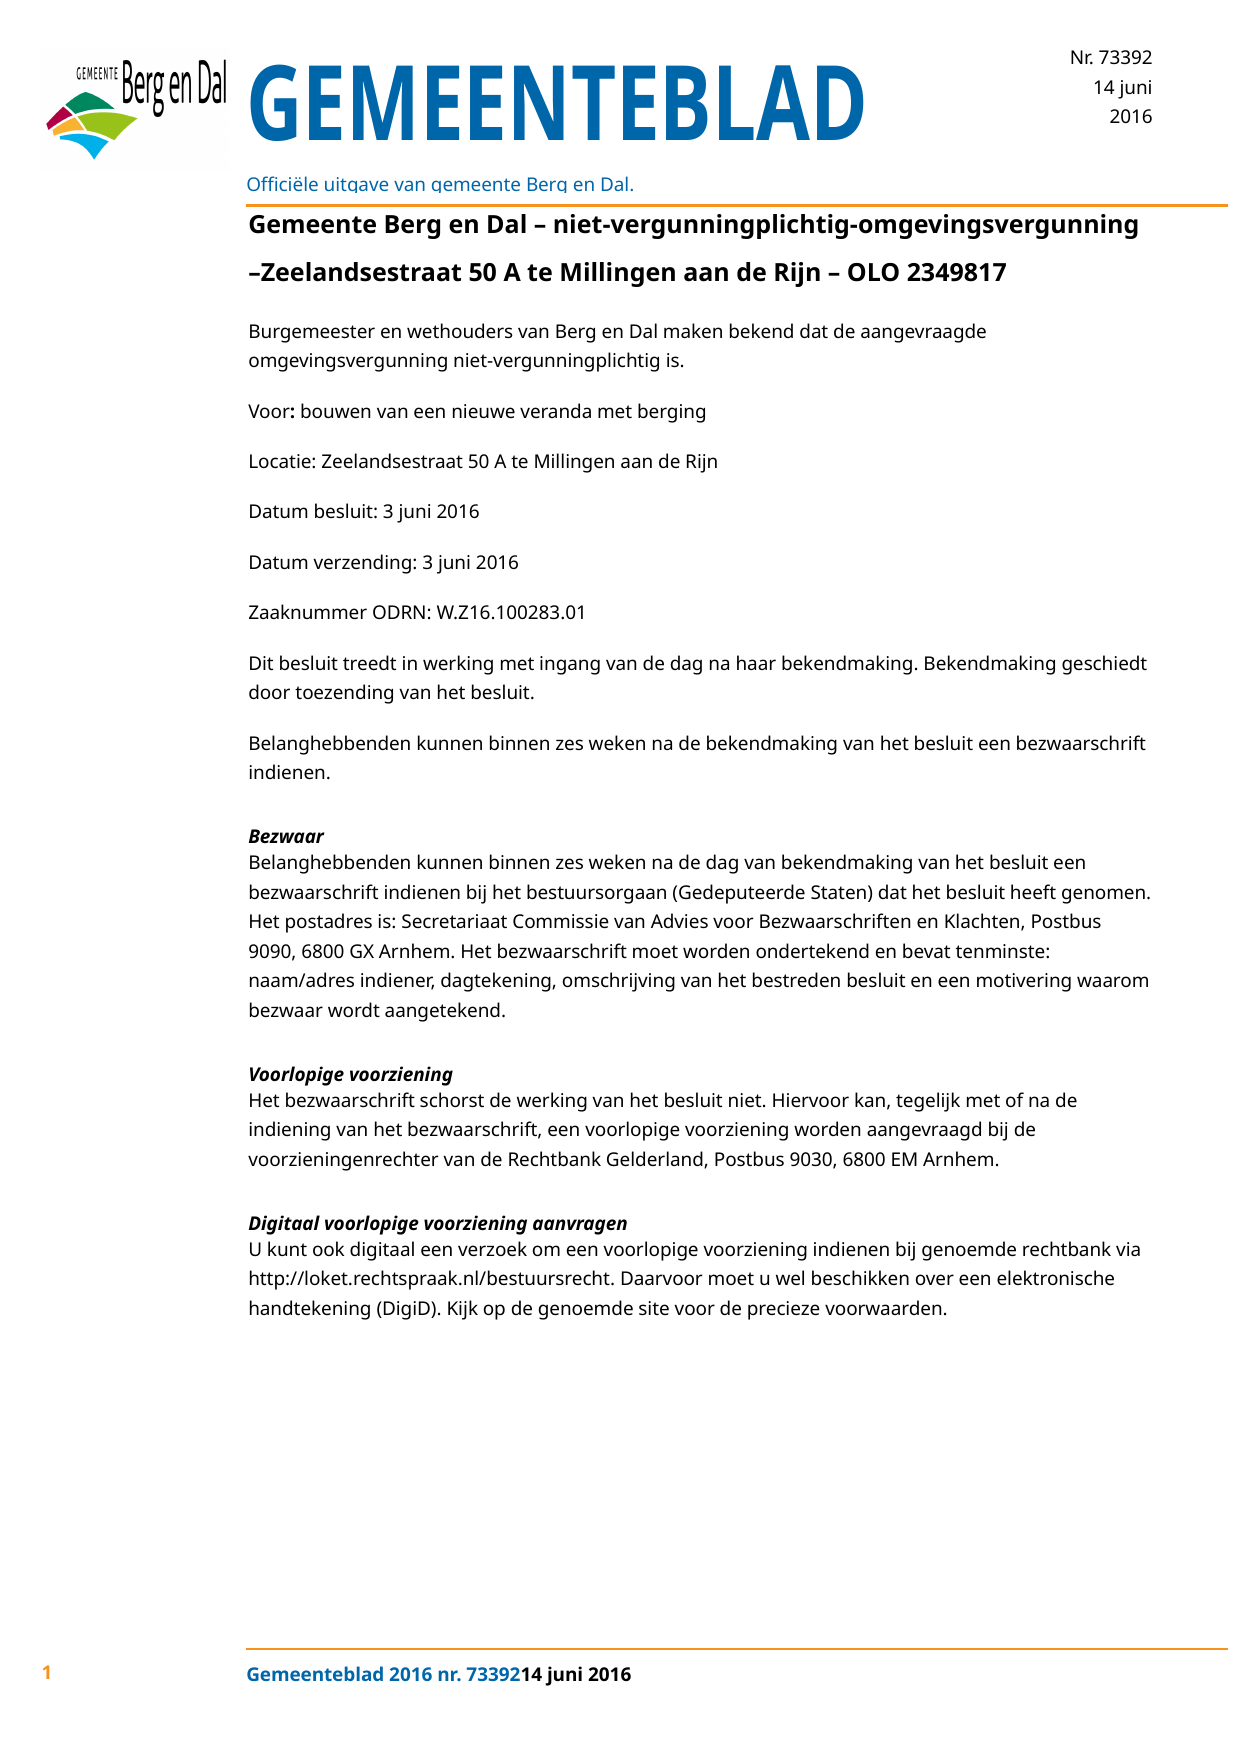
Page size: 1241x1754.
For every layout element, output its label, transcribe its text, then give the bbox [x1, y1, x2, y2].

text Zaaknummer ODRN: W.Z16.100283.01 [248, 599, 1152, 625]
text U kunt ook digitaal een verzoek om een voorlopige voorziening indienen bij genoemde rechtbank via http://loket.rechtspraak.nl/bestuursrecht. Daarvoor moet u wel beschikken over een elektronische handtekening (DigiD). Kijk op de genoemde site voor de precieze voorwaarden. [248, 1236, 1152, 1321]
text Digitaal voorlopige voorziening aanvragen [248, 1210, 1152, 1236]
text Belanghebbenden kunnen binnen zes weken na de dag van bekendmaking van het besluit een bezwaarschrift indienen bij het bestuursorgaan (Gedeputeerde Staten) dat het besluit heeft genomen. Het postadres is: Secretariaat Commissie van Advies voor Bezwaarschriften en Klachten, Postbus 9090, 6800 GX Arnhem. Het bezwaarschrift moet worden ondertekend en bevat tenminste: naam/adres indiener, dagtekening, omschrijving van het bestreden besluit en een motivering waarom bezwaar wordt aangetekend. [248, 849, 1152, 1023]
text Belanghebbenden kunnen binnen zes weken na de bekendmaking van het besluit een bezwaarschrift indienen. [248, 730, 1152, 785]
text Burgemeester en wethouders van Berg en Dal maken bekend dat de aangevraagde omgevingsvergunning niet-vergunningplichtig is. [248, 318, 1152, 373]
text Locatie: Zeelandsestraat 50 A te Millingen aan de Rijn [248, 448, 1152, 474]
text Voorlopige voorziening [248, 1061, 1152, 1087]
text Voor: bouwen van een nieuwe veranda met berging [248, 398, 1152, 424]
text Bezwaar [248, 823, 1152, 849]
picture [41, 47, 231, 172]
text Gemeente Berg en Dal – niet-vergunningplichtig-omgevingsvergunning –Zeelandsestraat 50 A te Millingen aan de Rijn – OLO 2349817 [248, 207, 1152, 288]
text Dit besluit treedt in werking met ingang van de dag na haar bekendmaking. Bekendmaking geschiedt door toezending van het besluit. [248, 650, 1152, 705]
text Datum besluit: 3 juni 2016 [248, 499, 1152, 524]
text Het bezwaarschrift schorst de werking van het besluit niet. Hiervoor kan, tegelijk met of na de indiening van het bezwaarschrift, een voorlopige voorziening worden aangevraagd bij de voorzieningenrechter van de Rechtbank Gelderland, Postbus 9030, 6800 EM Arnhem. [248, 1087, 1152, 1172]
text Datum verzending: 3 juni 2016 [248, 549, 1152, 575]
